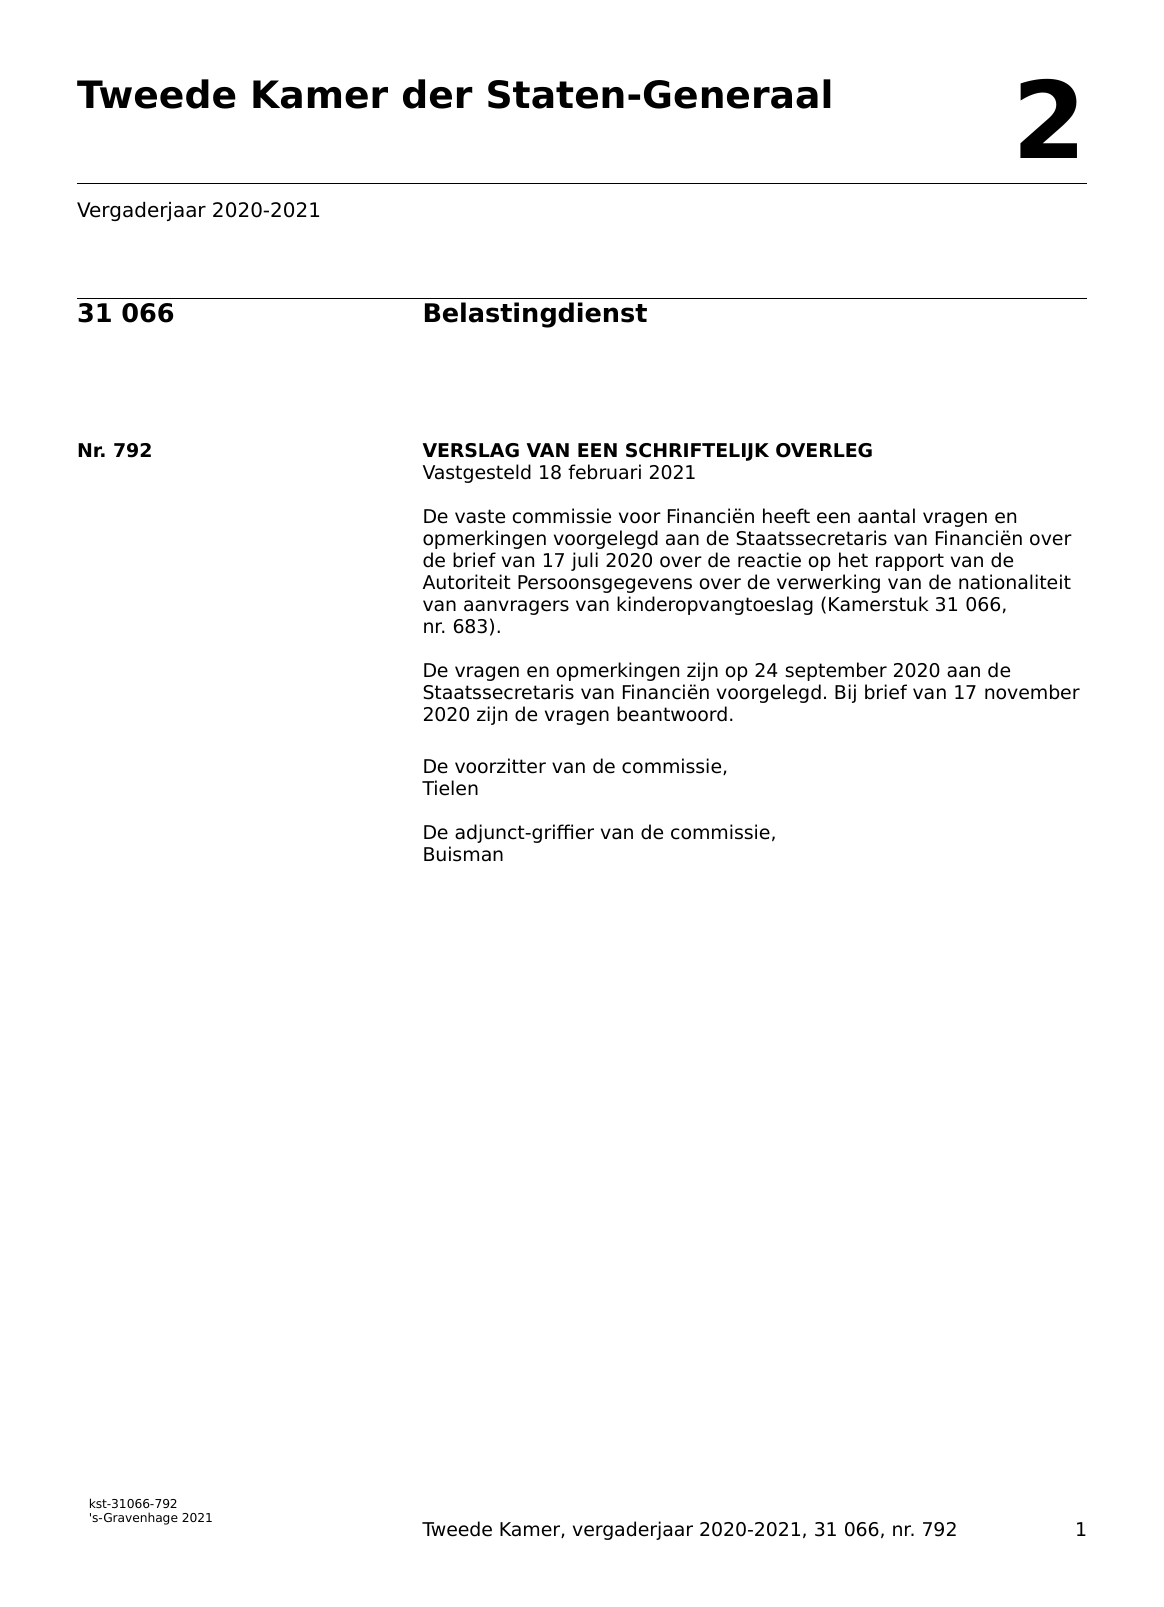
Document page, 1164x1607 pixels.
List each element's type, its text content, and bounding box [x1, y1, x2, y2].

subtitle Nr. 792 VERSLAG VAN EEN SCHRIFTELIJK OVERLEG [77, 440, 1087, 462]
text Vastgesteld 18 februari 2021 [422, 462, 1087, 484]
text De adjunct-griffier van de commissie, Buisman [422, 822, 1087, 866]
text De vragen en opmerkingen zijn op 24 september 2020 aan de Staatssecretaris van Financiën voorgelegd. Bij brief van 17 november 2020 zijn de vragen beantwoord. [422, 660, 1087, 726]
text 's-Gravenhage 2021 [88, 1511, 323, 1525]
table_header 2 [886, 59, 1087, 183]
text De vaste commissie voor Financiën heeft een aantal vragen en opmerkingen voorgelegd aan de Staatssecretaris van Financiën over de brief van 17 juli 2020 over de reactie op het rapport van de Autoriteit Persoonsgegevens over de verwerking van de nationaliteit van aanvragers van kinderopvangtoeslag (Kamerstuk 31 066, nr. 683). [422, 506, 1087, 638]
text kst-31066-792 [88, 1497, 323, 1511]
subtitle 31 066 Belastingdienst [77, 299, 1087, 329]
table_cell Vergaderjaar 2020-2021 [77, 184, 1087, 298]
table_header Tweede Kamer der Staten-Generaal [77, 59, 886, 183]
text De voorzitter van de commissie, Tielen [422, 756, 1087, 800]
